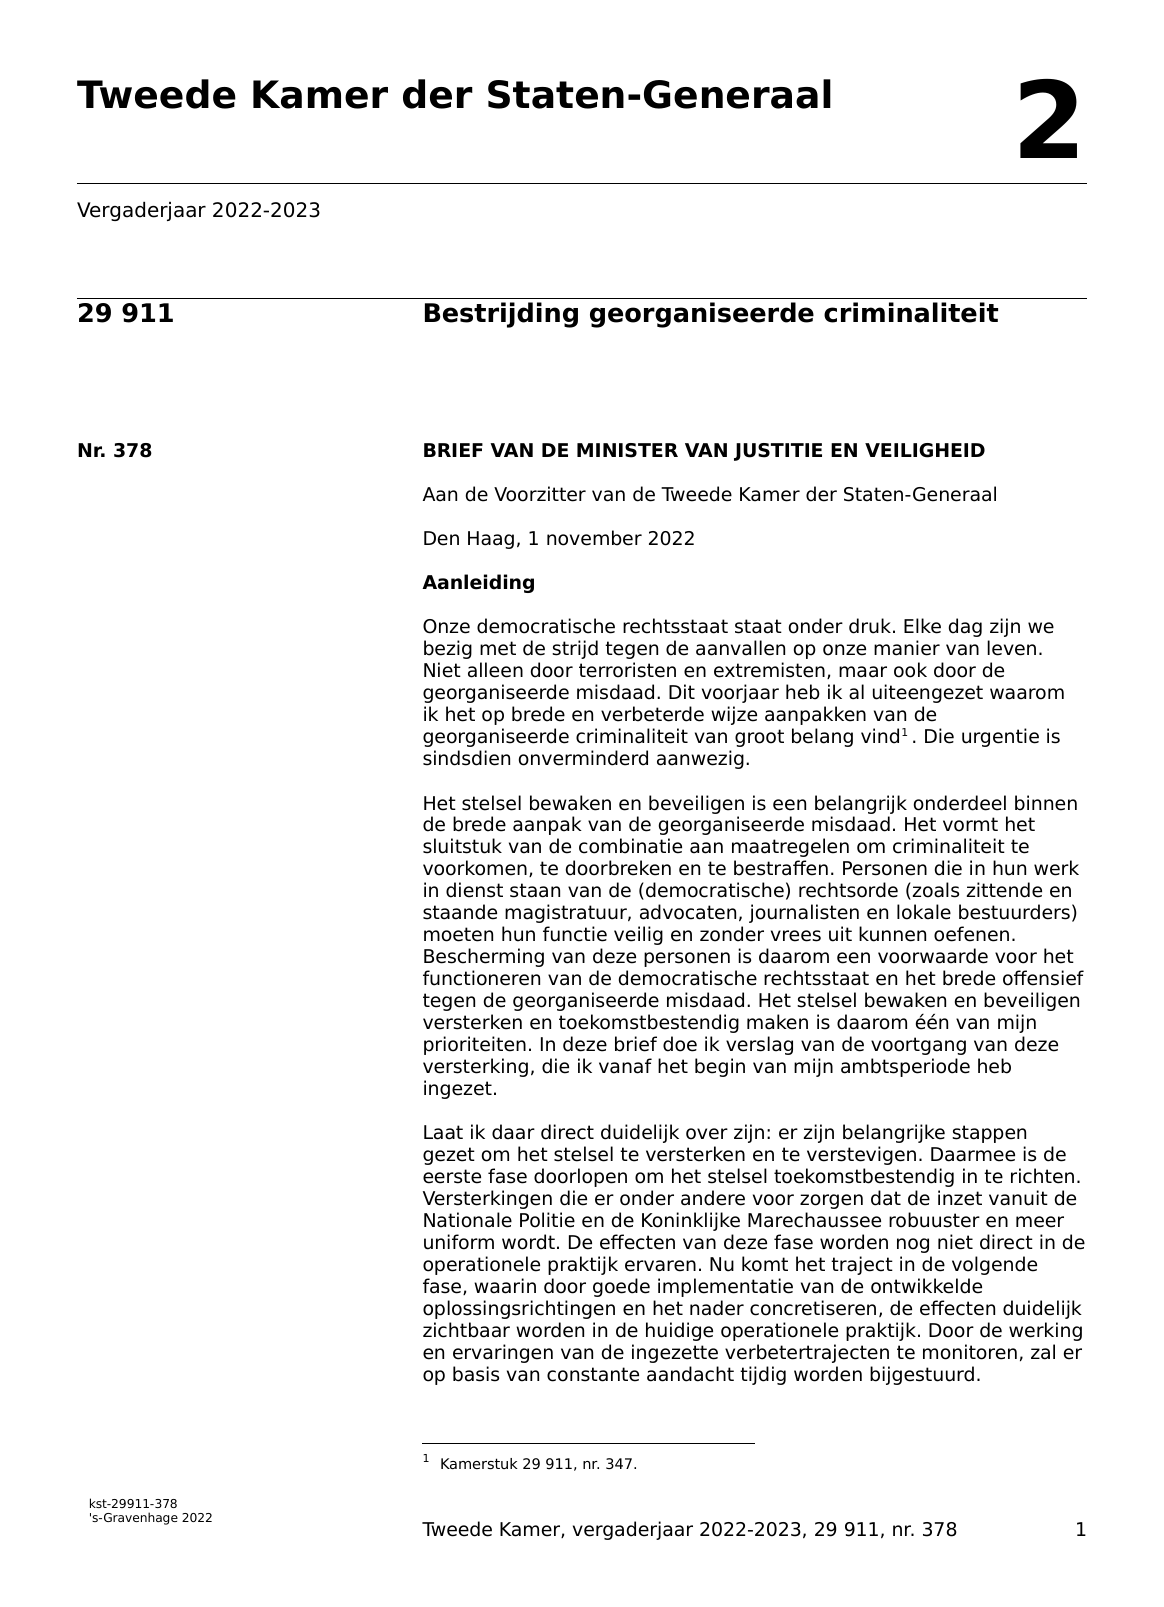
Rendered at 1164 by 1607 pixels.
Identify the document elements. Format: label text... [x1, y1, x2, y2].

text Laat ik daar direct duidelijk over zijn: er zijn belangrijke stappen gezet om het stelsel te versterken en te verstevigen. Daarmee is de eerste fase doorlopen om het stelsel toekomstbestendig in te richten. Versterkingen die er onder andere voor zorgen dat de inzet vanuit de Nationale Politie en de Koninklijke Marechaussee robuuster en meer uniform wordt. De effecten van deze fase worden nog niet direct in de operationele praktijk ervaren. Nu komt het traject in de volgende fase, waarin door goede implementatie van de ontwikkelde oplossingsrichtingen en het nader concretiseren, de effecten duidelijk zichtbaar worden in de huidige operationele praktijk. Door de werking en ervaringen van de ingezette verbetertrajecten te monitoren, zal er op basis van constante aandacht tijdig worden bijgestuurd. [422, 1122, 1087, 1386]
subtitle 29 911 Bestrijding georganiseerde criminaliteit [77, 299, 1087, 329]
subtitle Nr. 378 BRIEF VAN DE MINISTER VAN JUSTITIE EN VEILIGHEID [77, 440, 1087, 462]
text Den Haag, 1 november 2022 [422, 528, 1087, 550]
table_cell Vergaderjaar 2022-2023 [77, 184, 1087, 298]
table_header Tweede Kamer der Staten-Generaal [77, 59, 886, 183]
text Het stelsel bewaken en beveiligen is een belangrijk onderdeel binnen de brede aanpak van de georganiseerde misdaad. Het vormt het sluitstuk van de combinatie aan maatregelen om criminaliteit te voorkomen, te doorbreken en te bestraffen. Personen die in hun werk in dienst staan van de (democratische) rechtsorde (zoals zittende en staande magistratuur, advocaten, journalisten en lokale bestuurders) moeten hun functie veilig en zonder vrees uit kunnen oefenen. Bescherming van deze personen is daarom een voorwaarde voor het functioneren van de democratische rechtsstaat en het brede offensief tegen de georganiseerde misdaad. Het stelsel bewaken en beveiligen versterken en toekomstbestendig maken is daarom één van mijn prioriteiten. In deze brief doe ik verslag van de voortgang van deze versterking, die ik vanaf het begin van mijn ambtsperiode heb ingezet. [422, 792, 1087, 1100]
text kst-29911-378 [88, 1497, 323, 1511]
text Onze democratische rechtsstaat staat onder druk. Elke dag zijn we bezig met de strijd tegen de aanvallen op onze manier van leven. Niet alleen door terroristen en extremisten, maar ook door de georganiseerde misdaad. Dit voorjaar heb ik al uiteengezet waarom ik het op brede en verbeterde wijze aanpakken van de georganiseerde criminaliteit van groot belang vind. Die urgentie is sindsdien onverminderd aanwezig. [422, 616, 1087, 770]
text Aan de Voorzitter van de Tweede Kamer der Staten-Generaal [422, 484, 1087, 506]
text 's-Gravenhage 2022 [88, 1511, 323, 1525]
subtitle Aanleiding [422, 572, 1087, 594]
table_header 2 [886, 59, 1087, 183]
text Kamerstuk 29 911, nr. 347. [422, 1452, 1087, 1474]
